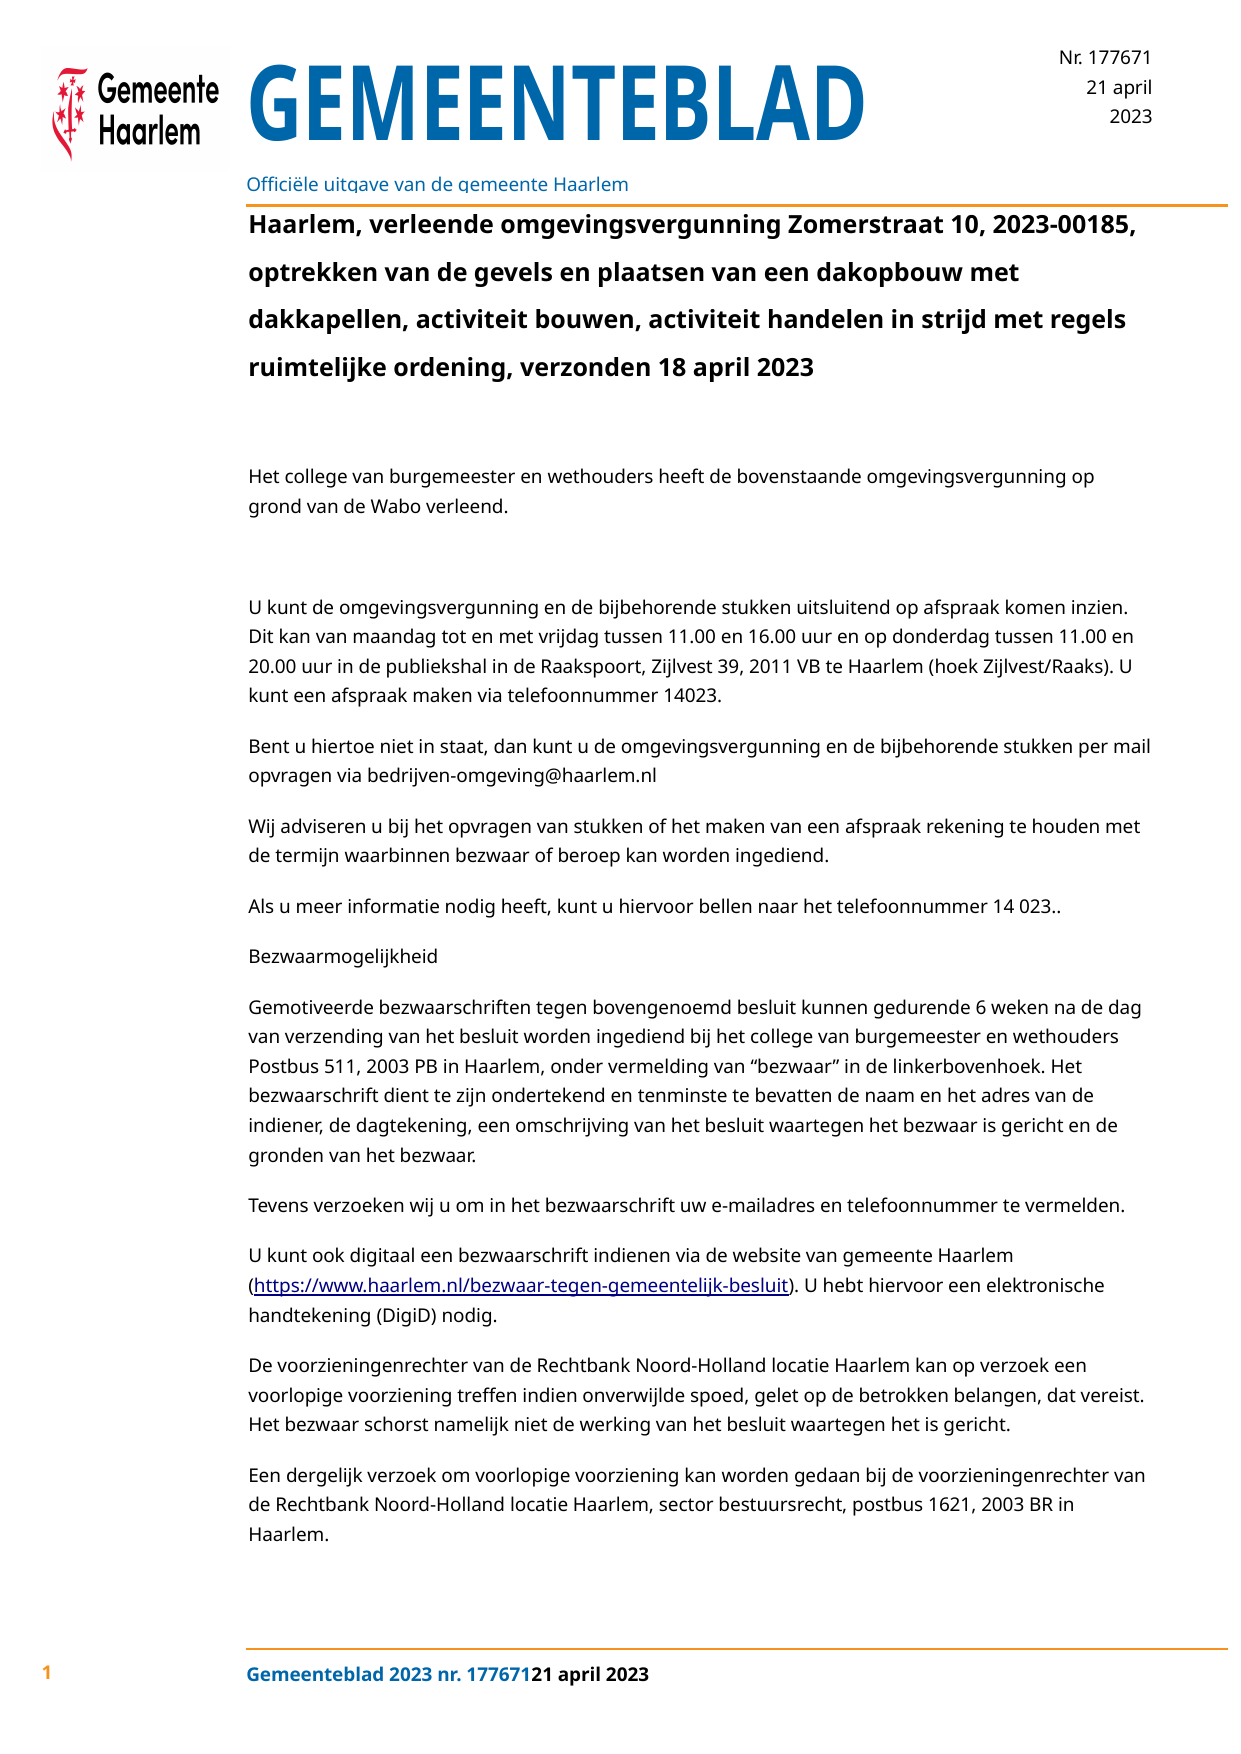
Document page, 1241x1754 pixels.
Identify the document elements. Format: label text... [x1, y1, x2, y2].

text Het college van burgemeester en wethouders heeft de bovenstaande omgevingsvergunning op grond van de Wabo verleend. [248, 463, 1152, 519]
text Wij adviseren u bij het opvragen van stukken of het maken van een afspraak rekening te houden met de termijn waarbinnen bezwaar of beroep kan worden ingediend. [248, 813, 1152, 868]
text De voorzieningenrechter van de Rechtbank Noord-Holland locatie Haarlem kan op verzoek een voorlopige voorziening treffen indien onverwijlde spoed, gelet op de betrokken belangen, dat vereist. Het bezwaar schorst namelijk niet de werking van het besluit waartegen het is gericht. [248, 1352, 1152, 1437]
text U kunt de omgevingsvergunning en de bijbehorende stukken uitsluitend op afspraak komen inzien. Dit kan van maandag tot en met vrijdag tussen 11.00 en 16.00 uur en op donderdag tussen 11.00 en 20.00 uur in de publiekshal in de Raakspoort, Zijlvest 39, 2011 VB te Haarlem (hoek Zijlvest/Raaks). U kunt een afspraak maken via telefoonnummer 14023. [248, 594, 1152, 708]
text Tevens verzoeken wij u om in het bezwaarschrift uw e-mailadres en telefoonnummer te vermelden. [248, 1192, 1152, 1218]
text Gemotiveerde bezwaarschriften tegen bovengenoemd besluit kunnen gedurende 6 weken na de dag van verzending van het besluit worden ingediend bij het college van burgemeester en wethouders Postbus 511, 2003 PB in Haarlem, onder vermelding van “bezwaar” in de linkerbovenhoek. Het bezwaarschrift dient te zijn ondertekend en tenminste te bevatten de naam en het adres van de indiener, de dagtekening, een omschrijving van het besluit waartegen het bezwaar is gericht en de gronden van het bezwaar. [248, 994, 1152, 1168]
text Bezwaarmogelijkheid [248, 943, 1152, 969]
text Haarlem, verleende omgevingsvergunning Zomerstraat 10, 2023-00185, optrekken van de gevels en plaatsen van een dakopbouw met dakkapellen, activiteit bouwen, activiteit handelen in strijd met regels ruimtelijke ordening, verzonden 18 april 2023 [248, 207, 1152, 384]
text U kunt ook digitaal een bezwaarschrift indienen via de website van gemeente Haarlem (https://www.haarlem.nl/bezwaar-tegen-gemeentelijk-besluit). U hebt hiervoor een elektronische handtekening (DigiD) nodig. [248, 1243, 1152, 1328]
text Bent u hiertoe niet in staat, dan kunt u de omgevingsvergunning en de bijbehorende stukken per mail opvragen via bedrijven-omgeving@haarlem.nl [248, 733, 1152, 788]
text Een dergelijk verzoek om voorlopige voorziening kan worden gedaan bij de voorzieningenrechter van de Rechtbank Noord-Holland locatie Haarlem, sector bestuursrecht, postbus 1621, 2003 BR in Haarlem. [248, 1462, 1152, 1547]
picture [41, 47, 231, 172]
text Als u meer informatie nodig heeft, kunt u hiervoor bellen naar het telefoonnummer 14 023.. [248, 893, 1152, 919]
